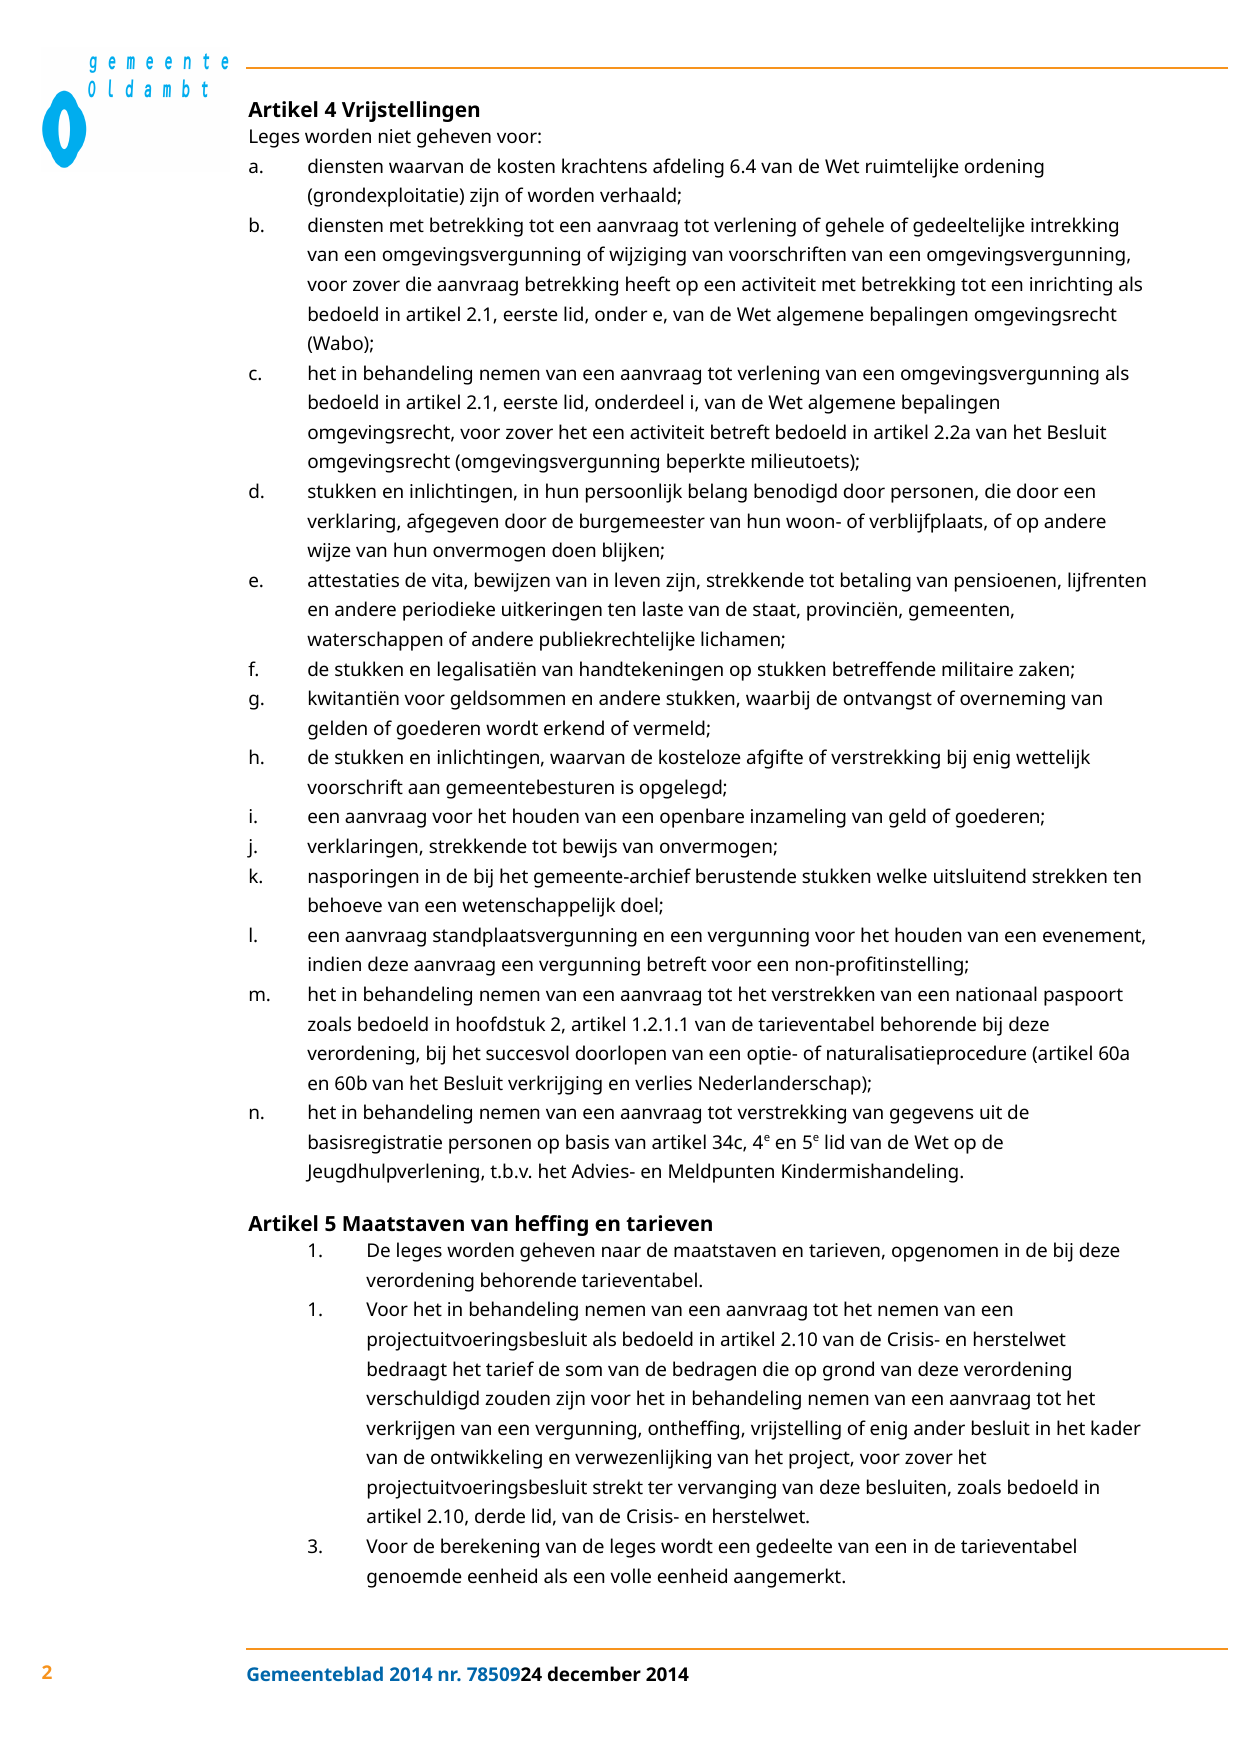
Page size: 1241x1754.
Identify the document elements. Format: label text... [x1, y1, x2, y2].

list de stukken en inlichtingen, waarvan de kosteloze afgifte of verstrekking bij enig wettelijk voorschrift aan gemeentebesturen is opgelegd; [248, 744, 1152, 800]
text Leges worden niet geheven voor: [248, 123, 1152, 149]
list een aanvraag standplaatsvergunning en een vergunning voor het houden van een evenement, indien deze aanvraag een vergunning betreft voor een non-profitinstelling; [248, 922, 1152, 977]
list nasporingen in de bij het gemeente-archief berustende stukken welke uitsluitend strekken ten behoeve van een wetenschappelijk doel; [248, 863, 1152, 918]
list Voor de berekening van de leges wordt een gedeelte van een in de tarieventabel genoemde eenheid als een volle eenheid aangemerkt. [307, 1533, 1152, 1589]
list verklaringen, strekkende tot bewijs van onvermogen; [248, 833, 1152, 859]
list Voor het in behandeling nemen van een aanvraag tot het nemen van een projectuitvoeringsbesluit als bedoeld in artikel 2.10 van de Crisis- en herstelwet bedraagt het tarief de som van de bedragen die op grond van deze verordening verschuldigd zouden zijn voor het in behandeling nemen van een aanvraag tot het verkrijgen van een vergunning, ontheffing, vrijstelling of enig ander besluit in het kader van de ontwikkeling en verwezenlijking van het project, voor zover het projectuitvoeringsbesluit strekt ter vervanging van deze besluiten, zoals bedoeld in artikel 2.10, derde lid, van de Crisis- en herstelwet. [307, 1297, 1152, 1529]
list attestaties de vita, bewijzen van in leven zijn, strekkende tot betaling van pensioenen, lijfrenten en andere periodieke uitkeringen ten laste van de staat, provinciën, gemeenten, waterschappen of andere publiekrechtelijke lichamen; [248, 567, 1152, 652]
list het in behandeling nemen van een aanvraag tot verstrekking van gegevens uit de basisregistratie personen op basis van artikel 34c, 4e en 5e lid van de Wet op de Jeugdhulpverlening, t.b.v. het Advies- en Meldpunten Kindermishandeling. [248, 1099, 1152, 1184]
list kwitantiën voor geldsommen en andere stukken, waarbij de ontvangst of overneming van gelden of goederen wordt erkend of vermeld; [248, 685, 1152, 741]
list een aanvraag voor het houden van een openbare inzameling van geld of goederen; [248, 804, 1152, 829]
list diensten met betrekking tot een aanvraag tot verlening of gehele of gedeeltelijke intrekking van een omgevingsvergunning of wijziging van voorschriften van een omgevingsvergunning, voor zover die aanvraag betrekking heeft op een activiteit met betrekking tot een inrichting als bedoeld in artikel 2.1, eerste lid, onder e, van de Wet algemene bepalingen omgevingsrecht (Wabo); [248, 212, 1152, 356]
text Artikel 4 Vrijstellingen [248, 95, 1152, 123]
list het in behandeling nemen van een aanvraag tot verlening van een omgevingsvergunning als bedoeld in artikel 2.1, eerste lid, onderdeel i, van de Wet algemene bepalingen omgevingsrecht, voor zover het een activiteit betreft bedoeld in artikel 2.2a van het Besluit omgevingsrecht (omgevingsvergunning beperkte milieutoets); [248, 360, 1152, 474]
list diensten waarvan de kosten krachtens afdeling 6.4 van de Wet ruimtelijke ordening (grondexploitatie) zijn of worden verhaald; [248, 153, 1152, 208]
list de stukken en legalisatiën van handtekeningen op stukken betreffende militaire zaken; [248, 656, 1152, 681]
picture [41, 47, 231, 172]
list stukken en inlichtingen, in hun persoonlijk belang benodigd door personen, die door een verklaring, afgegeven door de burgemeester van hun woon- of verblijfplaats, of op andere wijze van hun onvermogen doen blijken; [248, 478, 1152, 563]
list het in behandeling nemen van een aanvraag tot het verstrekken van een nationaal paspoort zoals bedoeld in hoofdstuk 2, artikel 1.2.1.1 van de tarieventabel behorende bij deze verordening, bij het succesvol doorlopen van een optie- of naturalisatieprocedure (artikel 60a en 60b van het Besluit verkrijging en verlies Nederlanderschap); [248, 981, 1152, 1096]
list De leges worden geheven naar de maatstaven en tarieven, opgenomen in de bij deze verordening behorende tarieventabel. [307, 1237, 1152, 1293]
text Artikel 5 Maatstaven van heffing en tarieven [248, 1209, 1152, 1237]
